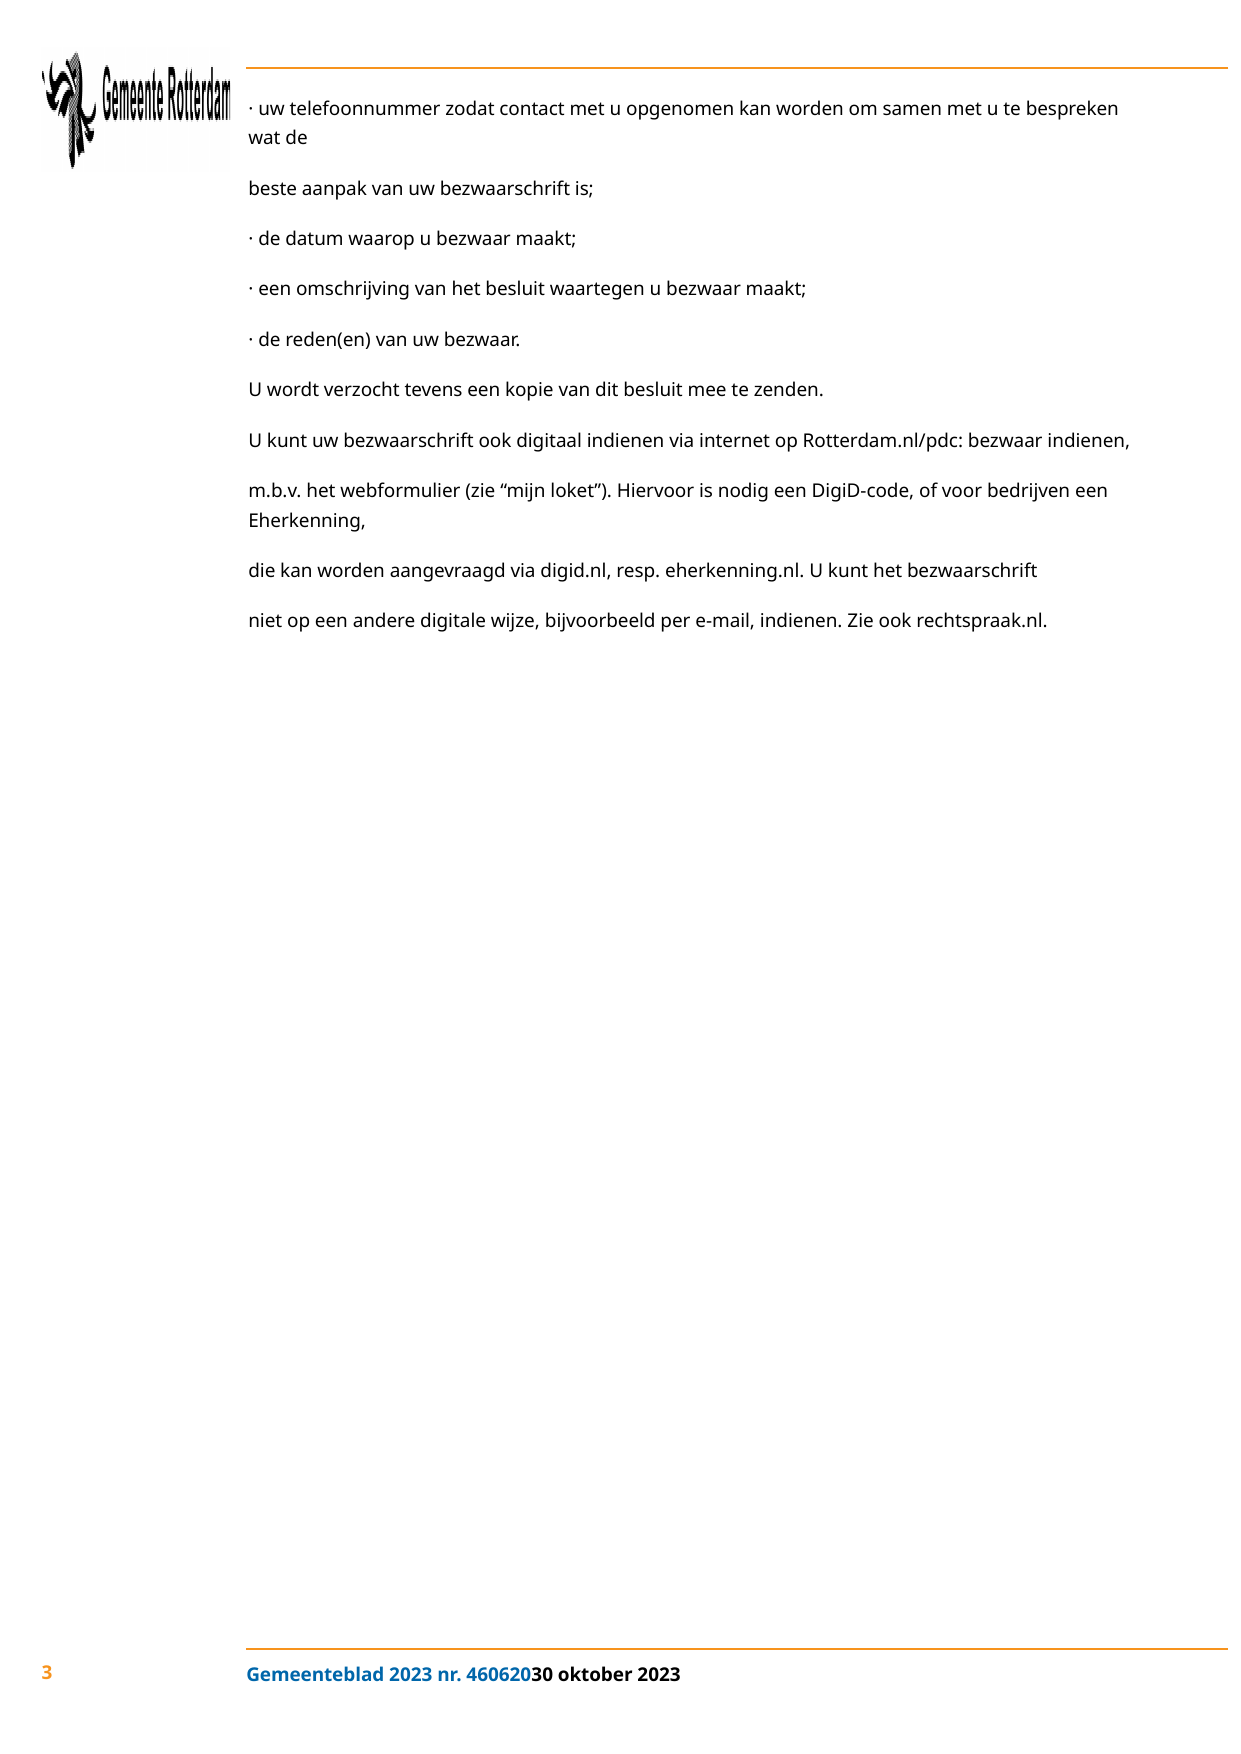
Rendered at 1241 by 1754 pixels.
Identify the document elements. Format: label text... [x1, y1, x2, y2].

picture [41, 47, 231, 172]
text U kunt uw bezwaarschrift ook digitaal indienen via internet op Rotterdam.nl/pdc: bezwaar indienen, [248, 427, 1152, 453]
text · de reden(en) van uw bezwaar. [248, 326, 1152, 352]
text m.b.v. het webformulier (zie “mijn loket”). Hiervoor is nodig een DigiD-code, of voor bedrijven een Eherkenning, [248, 477, 1152, 533]
text niet op een andere digitale wijze, bijvoorbeeld per e-mail, indienen. Zie ook rechtspraak.nl. [248, 608, 1152, 633]
text die kan worden aangevraagd via digid.nl, resp. eherkenning.nl. U kunt het bezwaarschrift [248, 557, 1152, 583]
text · de datum waarop u bezwaar maakt; [248, 225, 1152, 251]
text · uw telefoonnummer zodat contact met u opgenomen kan worden om samen met u te bespreken wat de [248, 95, 1152, 150]
text beste aanpak van uw bezwaarschrift is; [248, 175, 1152, 201]
text U wordt verzocht tevens een kopie van dit besluit mee te zenden. [248, 376, 1152, 402]
text · een omschrijving van het besluit waartegen u bezwaar maakt; [248, 276, 1152, 301]
